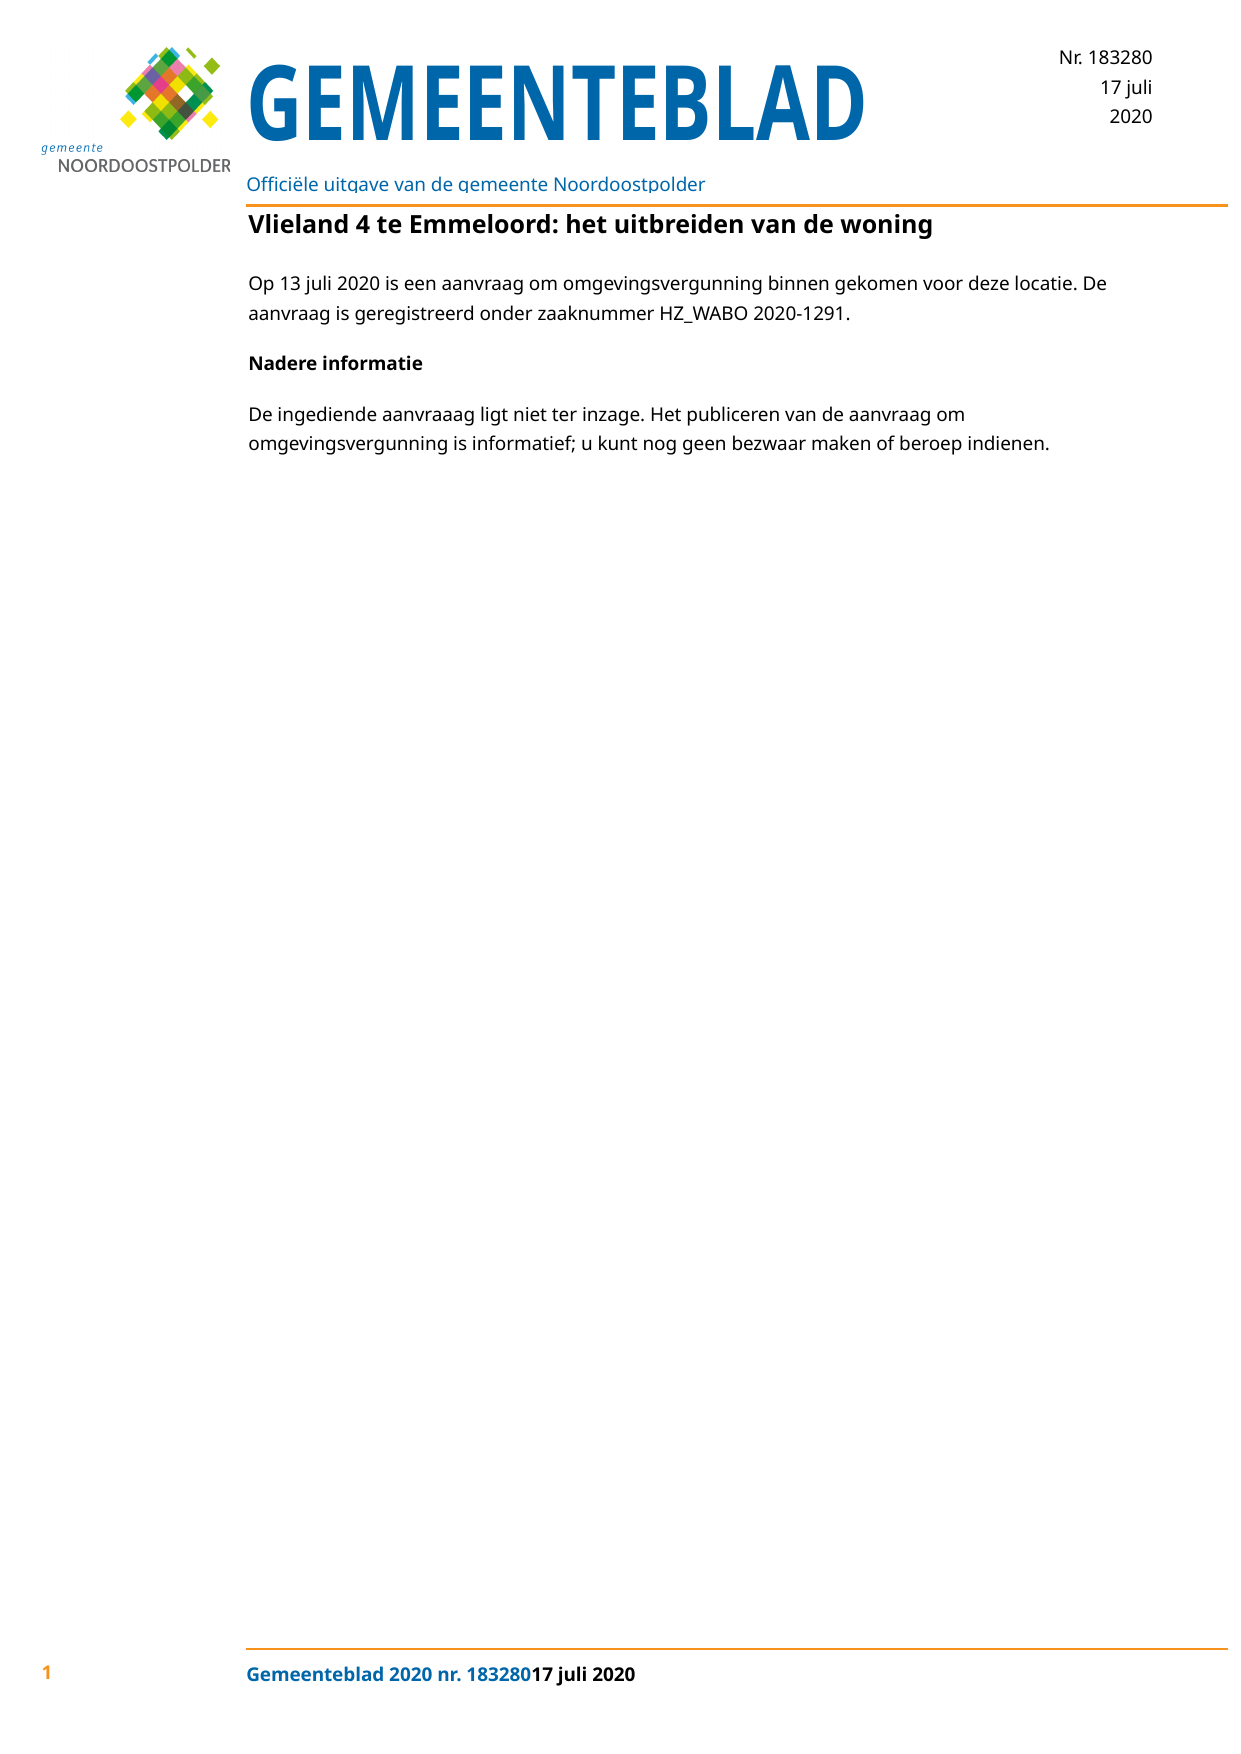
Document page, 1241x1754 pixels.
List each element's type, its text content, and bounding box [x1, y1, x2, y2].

text Nadere informatie [248, 350, 1152, 376]
text De ingediende aanvraaag ligt niet ter inzage. Het publiceren van de aanvraag om omgevingsvergunning is informatief; u kunt nog geen bezwaar maken of beroep indienen. [248, 401, 1152, 456]
picture [41, 47, 231, 172]
text Vlieland 4 te Emmeloord: het uitbreiden van de woning [248, 207, 1152, 241]
text Op 13 juli 2020 is een aanvraag om omgevingsvergunning binnen gekomen voor deze locatie. De aanvraag is geregistreerd onder zaaknummer HZ_WABO 2020-1291. [248, 270, 1152, 326]
